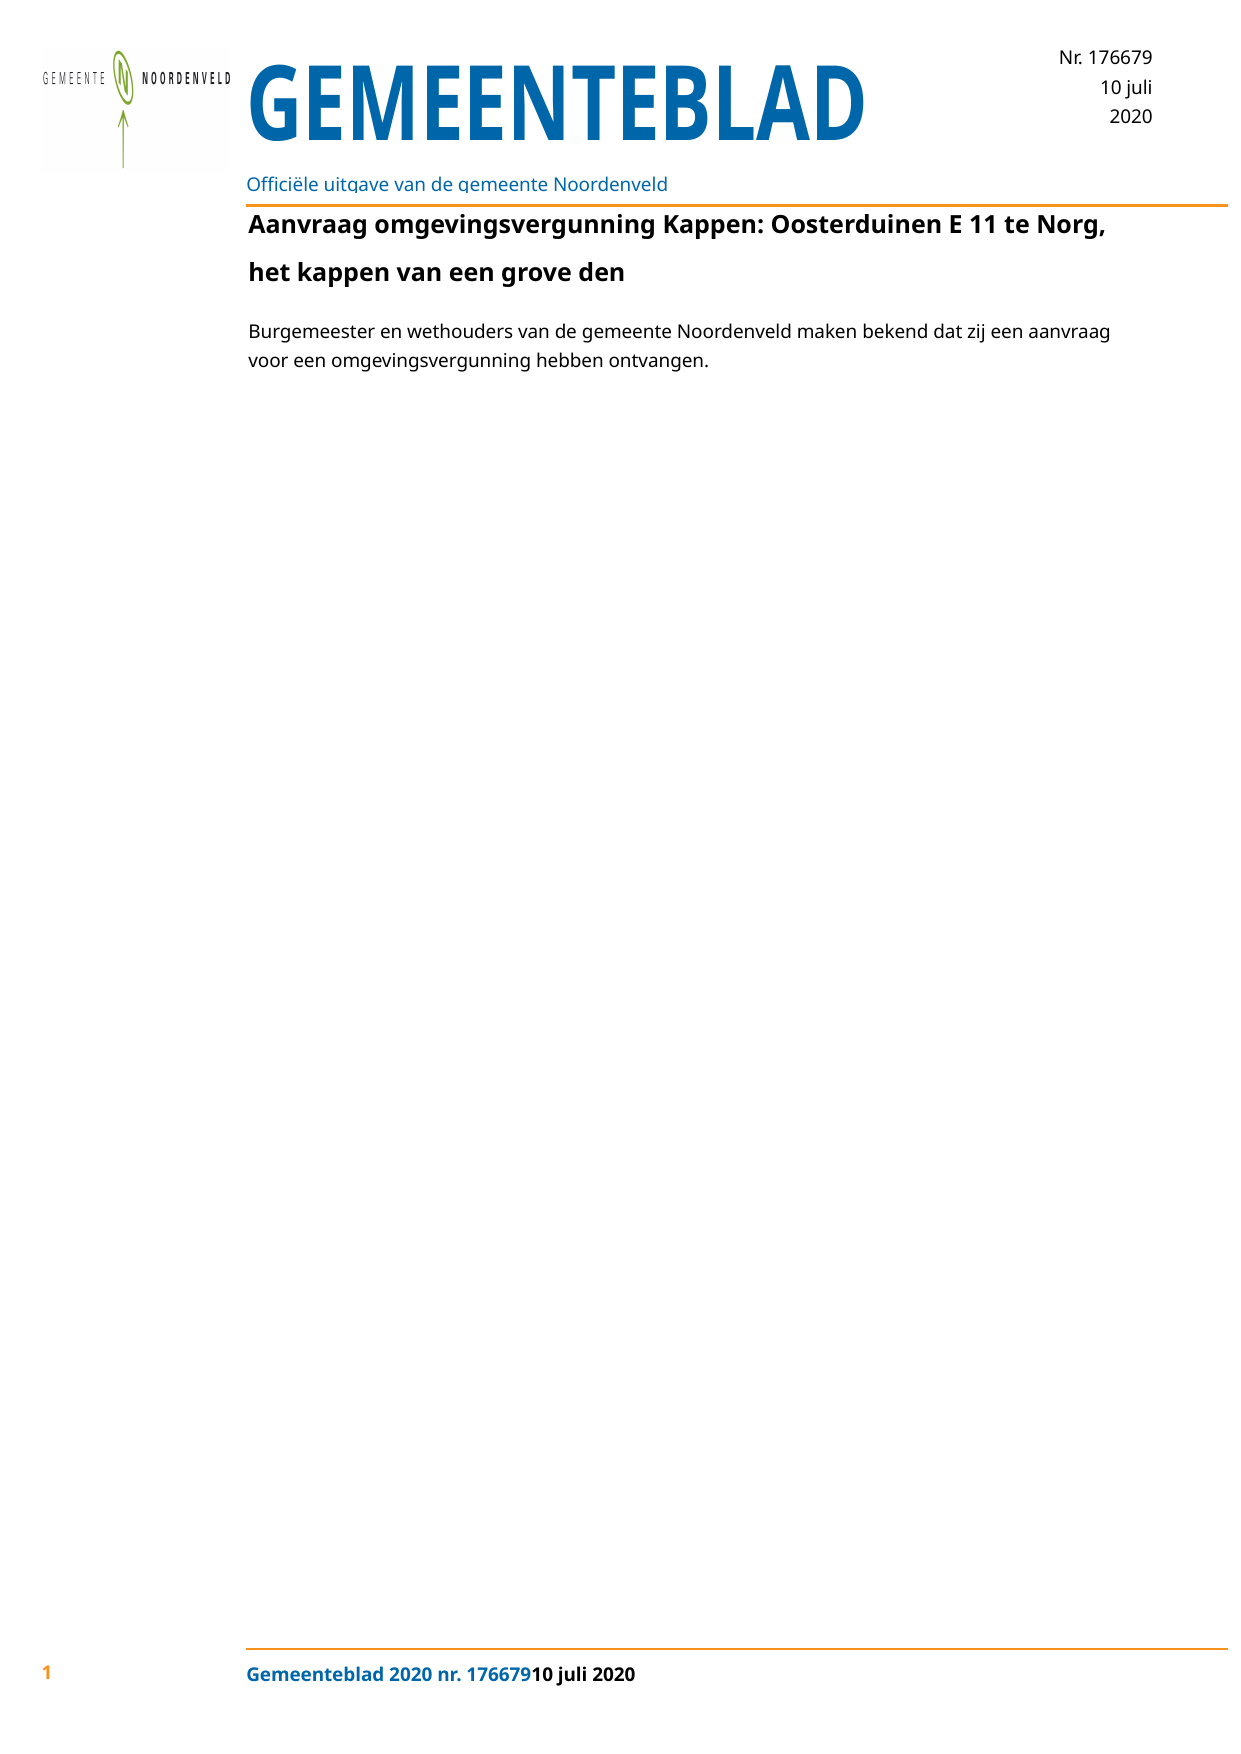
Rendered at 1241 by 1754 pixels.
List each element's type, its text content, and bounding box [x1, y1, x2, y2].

picture [41, 47, 231, 172]
text Aanvraag omgevingsvergunning Kappen: Oosterduinen E 11 te Norg, het kappen van een grove den [248, 207, 1152, 288]
text Burgemeester en wethouders van de gemeente Noordenveld maken bekend dat zij een aanvraag voor een omgevingsvergunning hebben ontvangen. [248, 318, 1152, 373]
